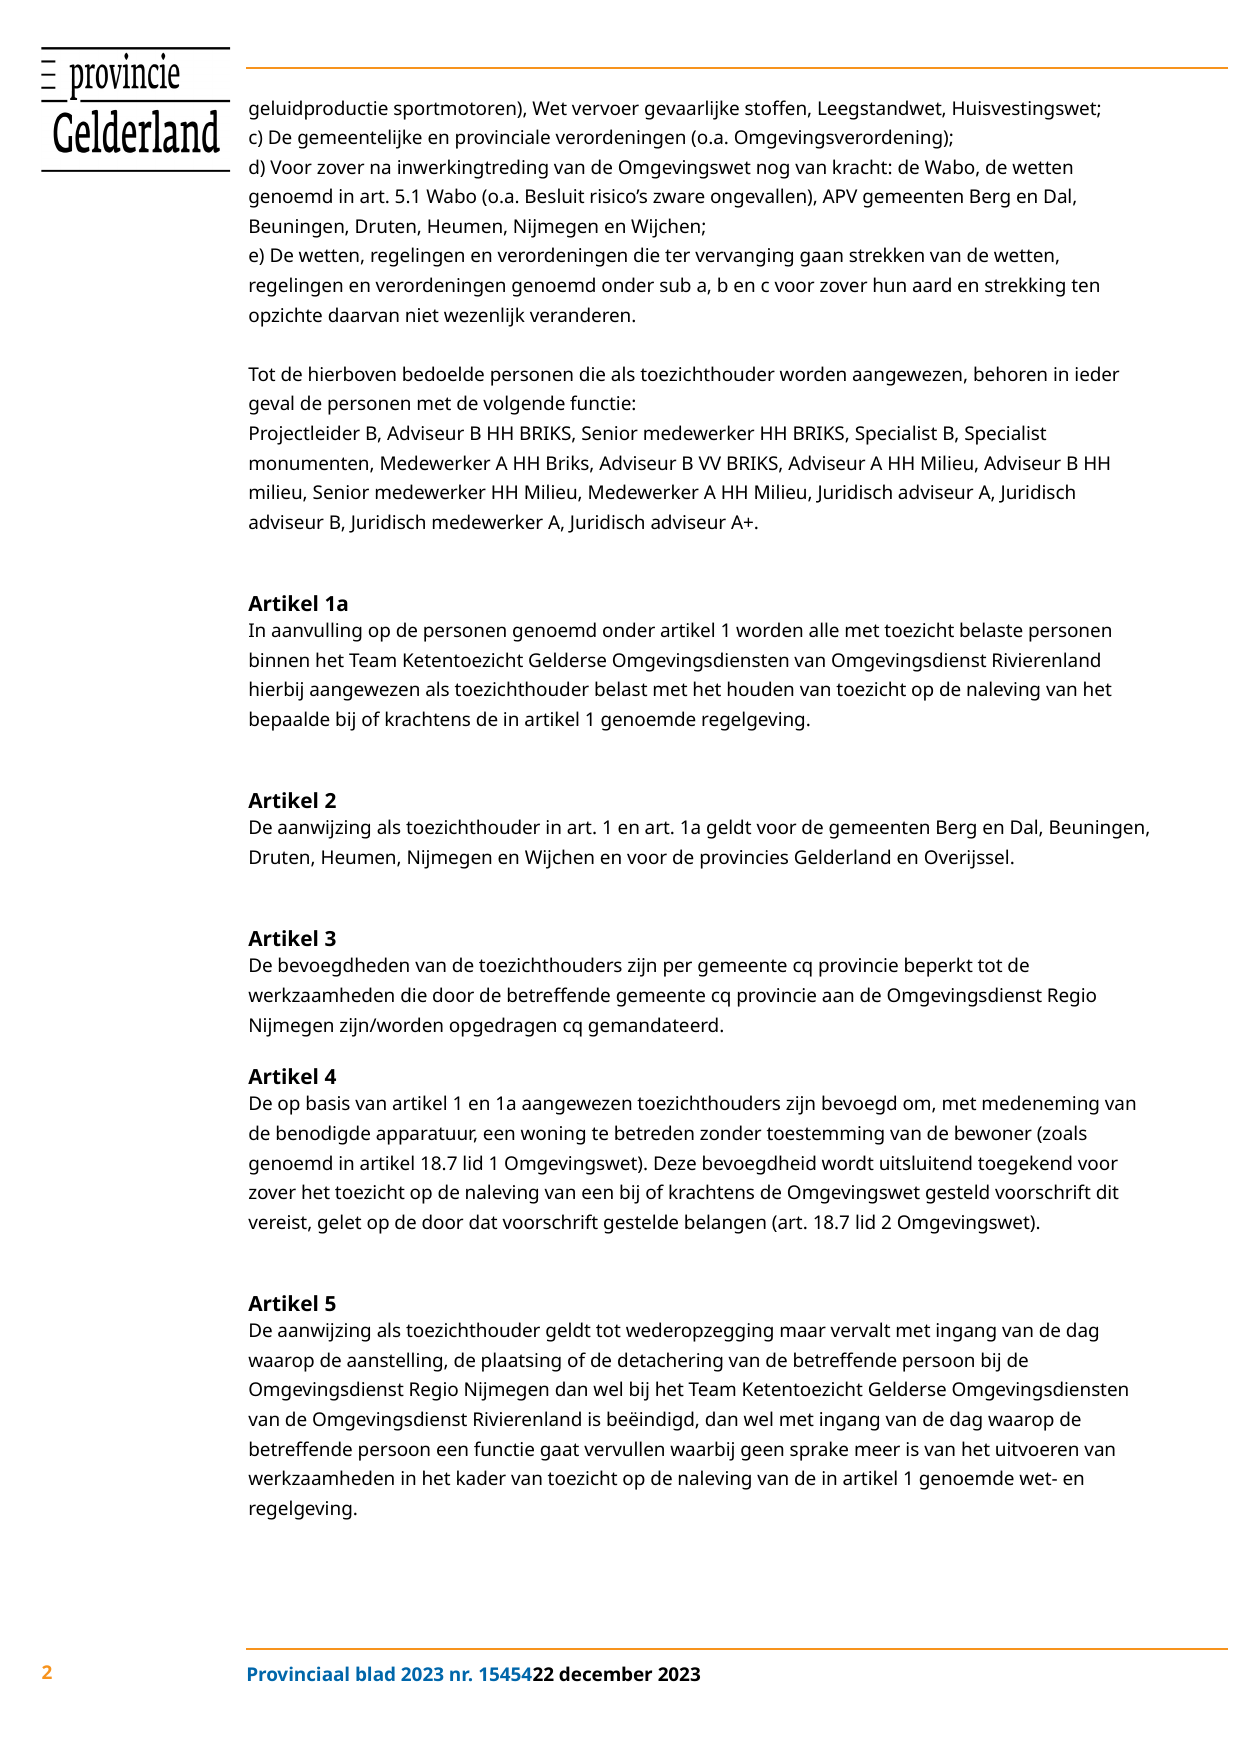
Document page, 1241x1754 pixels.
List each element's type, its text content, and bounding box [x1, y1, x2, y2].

text geluidproductie sportmotoren), Wet vervoer gevaarlijke stoffen, Leegstandwet, Huisvestingswet; [248, 95, 1152, 121]
text Artikel 4 [248, 1062, 1152, 1091]
text Tot de hierboven bedoelde personen die als toezichthouder worden aangewezen, behoren in ieder geval de personen met de volgende functie: [248, 361, 1152, 416]
text e) De wetten, regelingen en verordeningen die ter vervanging gaan strekken van de wetten, regelingen en verordeningen genoemd onder sub a, b en c voor zover hun aard en strekking ten opzichte daarvan niet wezenlijk veranderen. [248, 243, 1152, 328]
text In aanvulling op de personen genoemd onder artikel 1 worden alle met toezicht belaste personen binnen het Team Ketentoezicht Gelderse Omgevingsdiensten van Omgevingsdienst Rivierenland hierbij aangewezen als toezichthouder belast met het houden van toezicht op de naleving van het bepaalde bij of krachtens de in artikel 1 genoemde regelgeving. [248, 617, 1152, 732]
text Artikel 5 [248, 1289, 1152, 1317]
text De bevoegdheden van de toezichthouders zijn per gemeente cq provincie beperkt tot de werkzaamheden die door de betreffende gemeente cq provincie aan de Omgevingsdienst Regio Nijmegen zijn/worden opgedragen cq gemandateerd. [248, 953, 1152, 1037]
text De op basis van artikel 1 en 1a aangewezen toezichthouders zijn bevoegd om, met medeneming van de benodigde apparatuur, een woning te betreden zonder toestemming van de bewoner (zoals genoemd in artikel 18.7 lid 1 Omgevingswet). Deze bevoegdheid wordt uitsluitend toegekend voor zover het toezicht op de naleving van een bij of krachtens de Omgevingswet gesteld voorschrift dit vereist, gelet op de door dat voorschrift gestelde belangen (art. 18.7 lid 2 Omgevingswet). [248, 1091, 1152, 1235]
text Projectleider B, Adviseur B HH BRIKS, Senior medewerker HH BRIKS, Specialist B, Specialist monumenten, Medewerker A HH Briks, Adviseur B VV BRIKS, Adviseur A HH Milieu, Adviseur B HH milieu, Senior medewerker HH Milieu, Medewerker A HH Milieu, Juridisch adviseur A, Juridisch adviseur B, Juridisch medewerker A, Juridisch adviseur A+. [248, 420, 1152, 535]
text Artikel 3 [248, 924, 1152, 953]
text c) De gemeentelijke en provinciale verordeningen (o.a. Omgevingsverordening); [248, 124, 1152, 150]
text d) Voor zover na inwerkingtreding van de Omgevingswet nog van kracht: de Wabo, de wetten genoemd in art. 5.1 Wabo (o.a. Besluit risico’s zware ongevallen), APV gemeenten Berg en Dal, Beuningen, Druten, Heumen, Nijmegen en Wijchen; [248, 154, 1152, 239]
text Artikel 1a [248, 589, 1152, 617]
picture [41, 47, 231, 172]
text De aanwijzing als toezichthouder in art. 1 en art. 1a geldt voor de gemeenten Berg en Dal, Beuningen, Druten, Heumen, Nijmegen en Wijchen en voor de provincies Gelderland en Overijssel. [248, 814, 1152, 870]
text De aanwijzing als toezichthouder geldt tot wederopzegging maar vervalt met ingang van de dag waarop de aanstelling, de plaatsing of de detachering van de betreffende persoon bij de Omgevingsdienst Regio Nijmegen dan wel bij het Team Ketentoezicht Gelderse Omgevingsdiensten van de Omgevingsdienst Rivierenland is beëindigd, dan wel met ingang van de dag waarop de betreffende persoon een functie gaat vervullen waarbij geen sprake meer is van het uitvoeren van werkzaamheden in het kader van toezicht op de naleving van de in artikel 1 genoemde wet- en regelgeving. [248, 1317, 1152, 1521]
text Artikel 2 [248, 786, 1152, 814]
